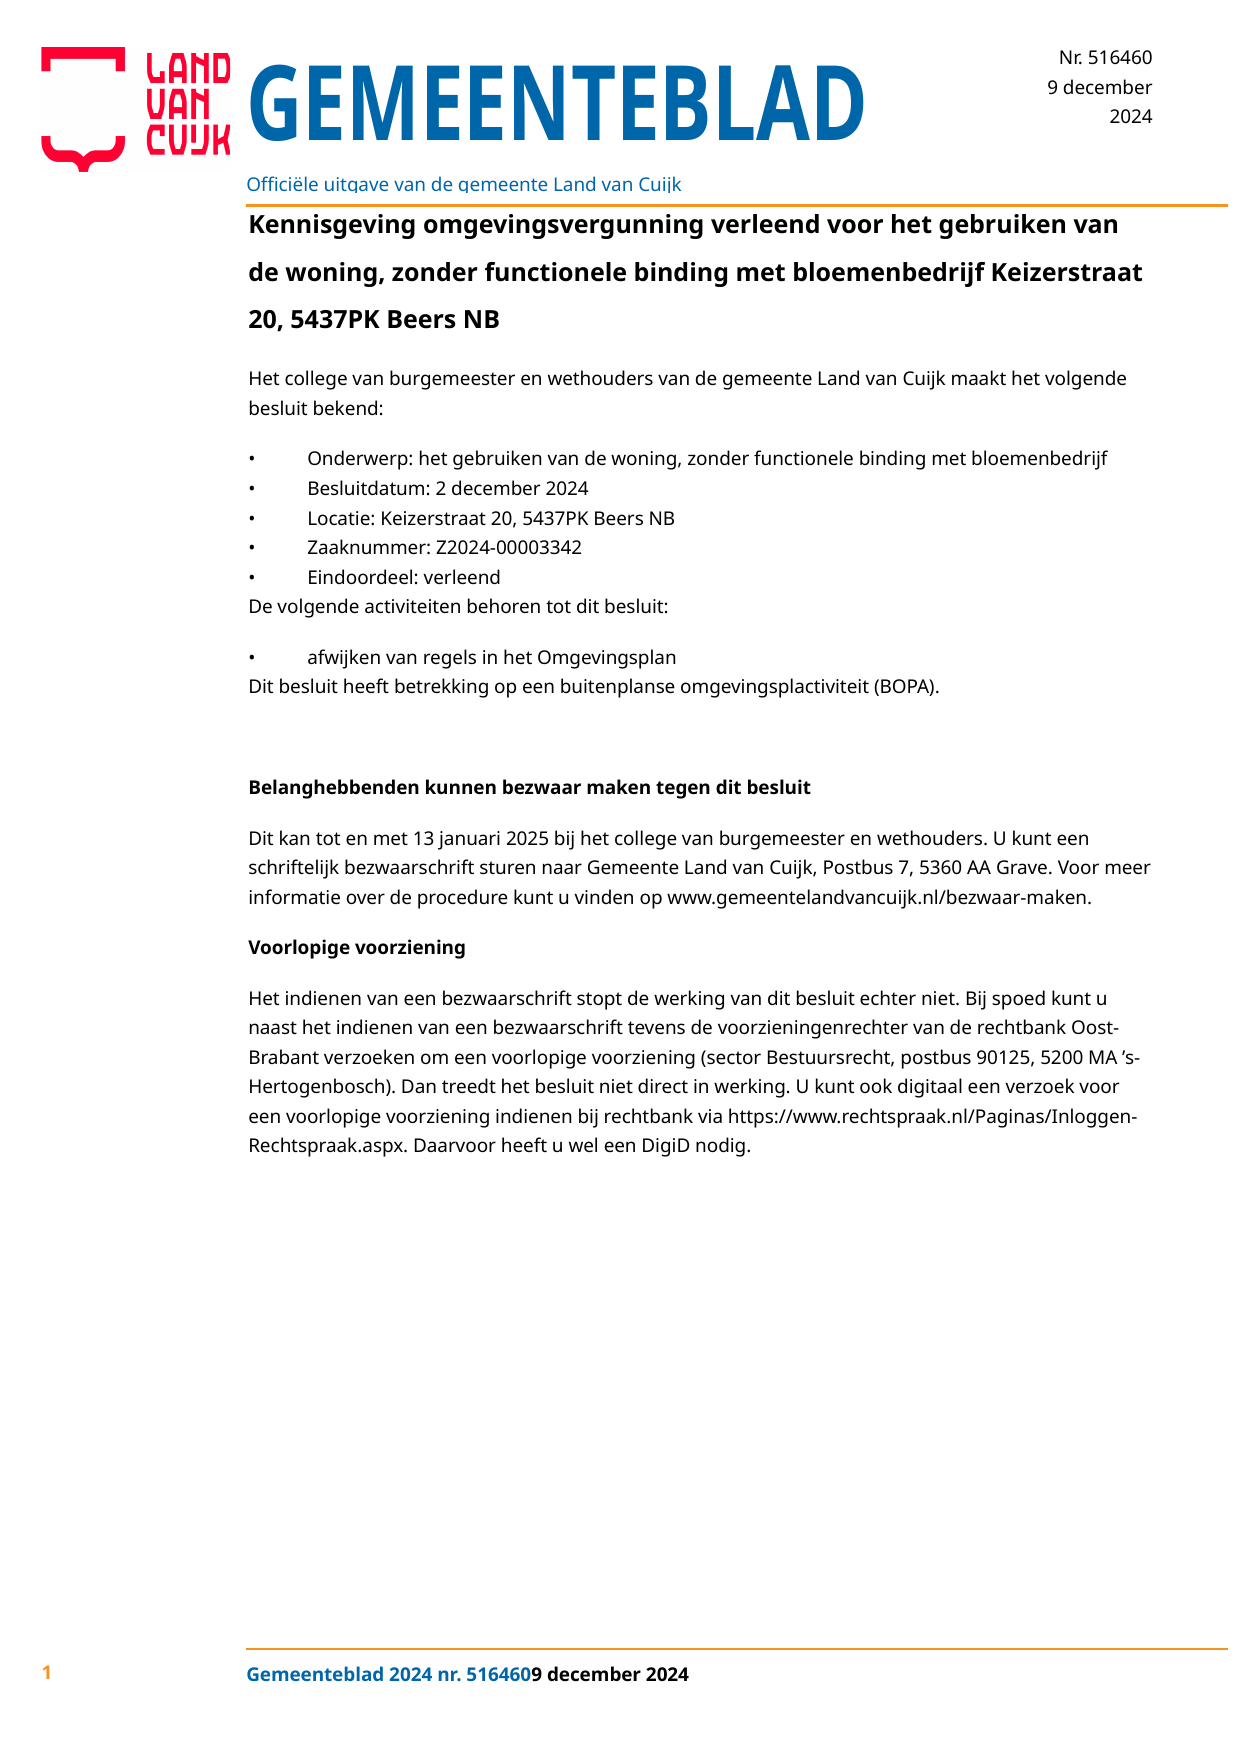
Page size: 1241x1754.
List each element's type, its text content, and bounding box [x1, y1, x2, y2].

list afwijken van regels in het Omgevingsplan [248, 644, 1152, 669]
text Belanghebbenden kunnen bezwaar maken tegen dit besluit [248, 774, 1152, 800]
text Dit kan tot en met 13 januari 2025 bij het college van burgemeester en wethouders. U kunt een schriftelijk bezwaarschrift sturen naar Gemeente Land van Cuijk, Postbus 7, 5360 AA Grave. Voor meer informatie over de procedure kunt u vinden op www.gemeentelandvancuijk.nl/bezwaar-maken. [248, 825, 1152, 909]
text Het college van burgemeester en wethouders van de gemeente Land van Cuijk maakt het volgende besluit bekend: [248, 366, 1152, 421]
list Zaaknummer: Z2024-00003342 [248, 534, 1152, 560]
list Eindoordeel: verleend [248, 564, 1152, 589]
list Onderwerp: het gebruiken van de woning, zonder functionele binding met bloemenbedrijf [248, 446, 1152, 471]
picture [41, 47, 231, 172]
list Locatie: Keizerstraat 20, 5437PK Beers NB [248, 505, 1152, 530]
text Dit besluit heeft betrekking op een buitenplanse omgevingsplactiviteit (BOPA). [248, 673, 1152, 699]
text De volgende activiteiten behoren tot dit besluit: [248, 593, 1152, 619]
text Kennisgeving omgevingsvergunning verleend voor het gebruiken van de woning, zonder functionele binding met bloemenbedrijf Keizerstraat 20, 5437PK Beers NB [248, 207, 1152, 336]
text Voorlopige voorziening [248, 934, 1152, 960]
list Besluitdatum: 2 december 2024 [248, 475, 1152, 501]
text Het indienen van een bezwaarschrift stopt de werking van dit besluit echter niet. Bij spoed kunt u naast het indienen van een bezwaarschrift tevens de voorzieningenrechter van de rechtbank Oost-Brabant verzoeken om een voorlopige voorziening (sector Bestuursrecht, postbus 90125, 5200 MA ’s-Hertogenbosch). Dan treedt het besluit niet direct in werking. U kunt ook digitaal een verzoek voor een voorlopige voorziening indienen bij rechtbank via https://www.rechtspraak.nl/Paginas/Inloggen-Rechtspraak.aspx. Daarvoor heeft u wel een DigiD nodig. [248, 985, 1152, 1158]
